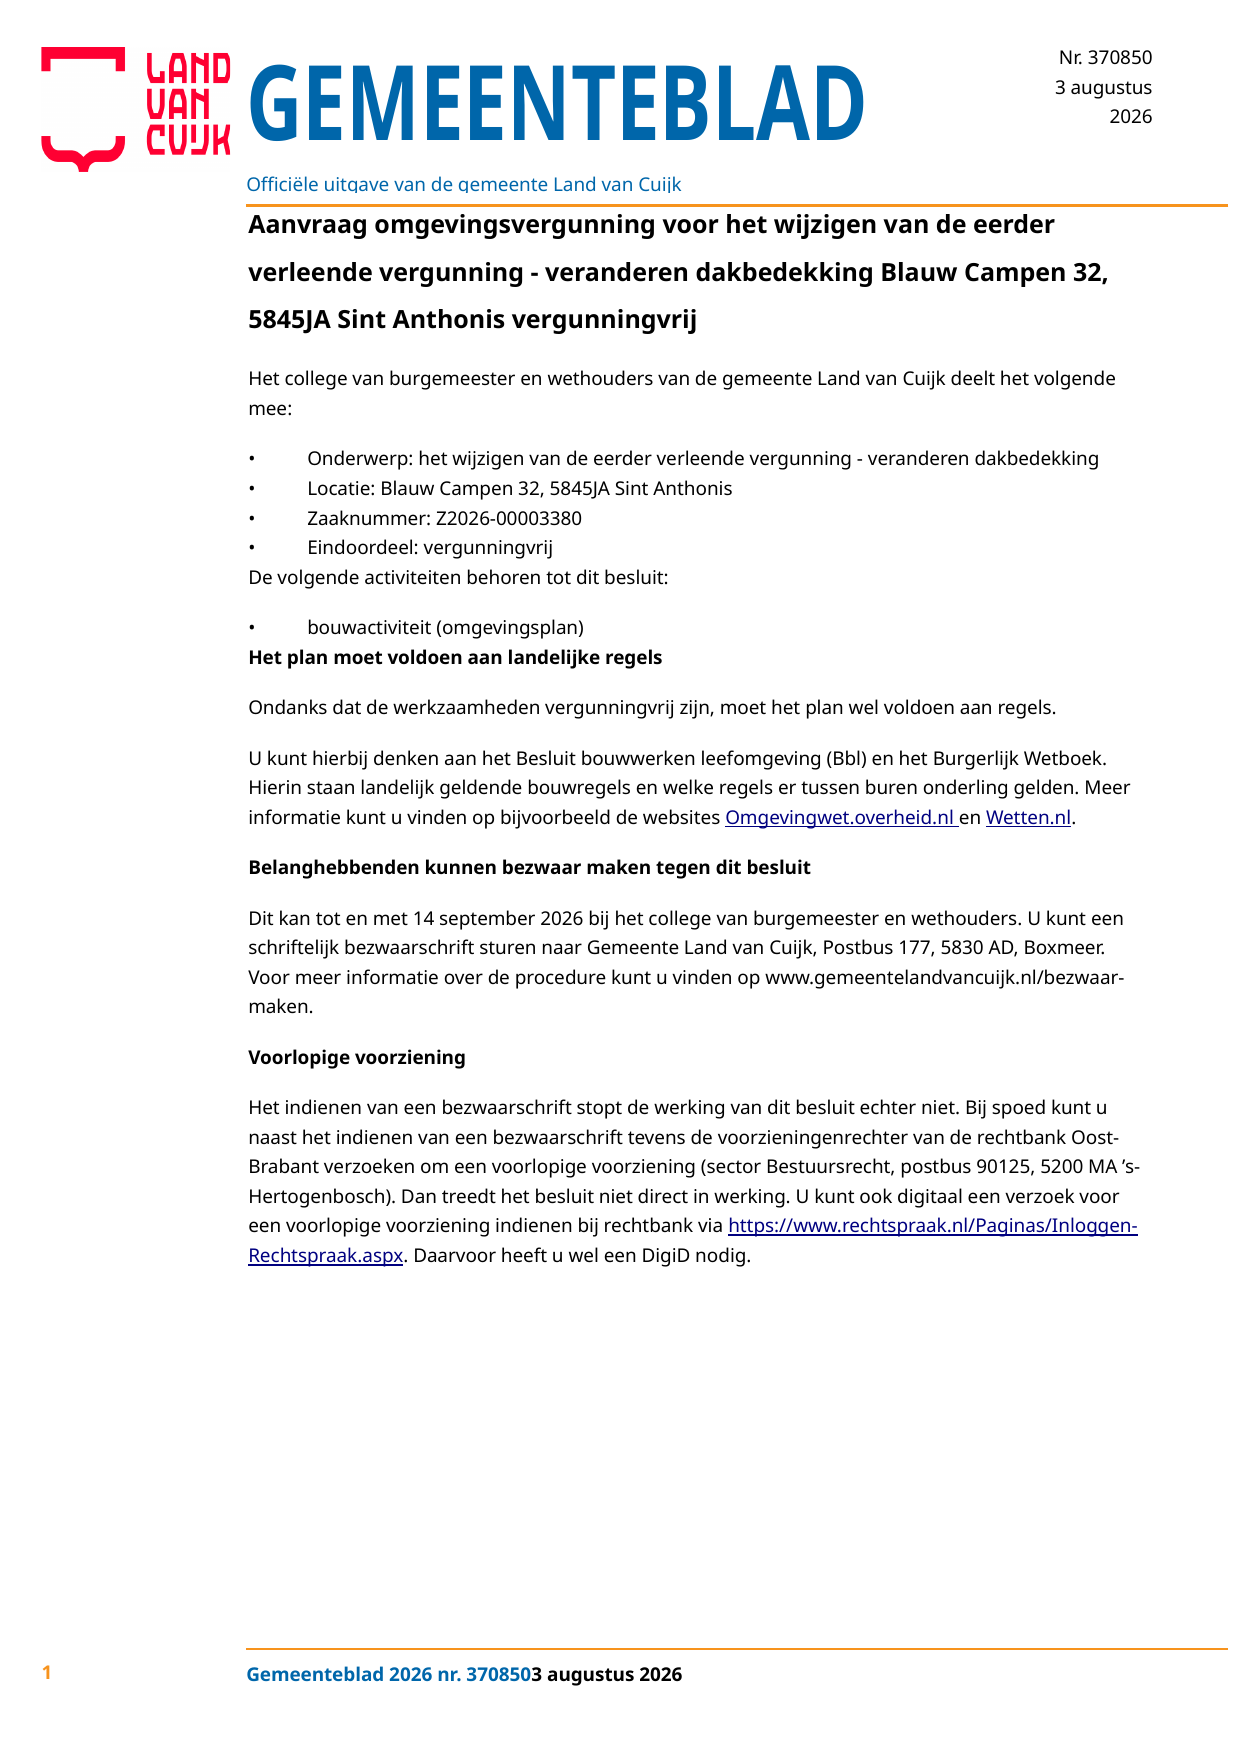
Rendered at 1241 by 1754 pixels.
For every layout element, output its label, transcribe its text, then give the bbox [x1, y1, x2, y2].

list Eindoordeel: vergunningvrij [248, 534, 1152, 560]
text Aanvraag omgevingsvergunning voor het wijzigen van de eerder verleende vergunning - veranderen dakbedekking Blauw Campen 32, 5845JA Sint Anthonis vergunningvrij [248, 207, 1152, 336]
text Het college van burgemeester en wethouders van de gemeente Land van Cuijk deelt het volgende mee: [248, 366, 1152, 421]
text Voorlopige voorziening [248, 1044, 1152, 1069]
list Locatie: Blauw Campen 32, 5845JA Sint Anthonis [248, 475, 1152, 501]
text Het plan moet voldoen aan landelijke regels [248, 644, 1152, 669]
text Dit kan tot en met 14 september 2026 bij het college van burgemeester en wethouders. U kunt een schriftelijk bezwaarschrift sturen naar Gemeente Land van Cuijk, Postbus 177, 5830 AD, Boxmeer. Voor meer informatie over de procedure kunt u vinden op www.gemeentelandvancuijk.nl/bezwaar-maken. [248, 905, 1152, 1019]
list Onderwerp: het wijzigen van de eerder verleende vergunning - veranderen dakbedekking [248, 446, 1152, 471]
text Belanghebbenden kunnen bezwaar maken tegen dit besluit [248, 854, 1152, 880]
list bouwactiviteit (omgevingsplan) [248, 614, 1152, 640]
text U kunt hierbij denken aan het Besluit bouwwerken leefomgeving (Bbl) en het Burgerlijk Wetboek. Hierin staan landelijk geldende bouwregels en welke regels er tussen buren onderling gelden. Meer informatie kunt u vinden op bijvoorbeeld de websites Omgevingwet.overheid.nl en Wetten.nl. [248, 745, 1152, 829]
picture [41, 47, 231, 172]
text Ondanks dat de werkzaamheden vergunningvrij zijn, moet het plan wel voldoen aan regels. [248, 694, 1152, 720]
list Zaaknummer: Z2026-00003380 [248, 505, 1152, 530]
text De volgende activiteiten behoren tot dit besluit: [248, 564, 1152, 589]
text Het indienen van een bezwaarschrift stopt de werking van dit besluit echter niet. Bij spoed kunt u naast het indienen van een bezwaarschrift tevens de voorzieningenrechter van de rechtbank Oost-Brabant verzoeken om een voorlopige voorziening (sector Bestuursrecht, postbus 90125, 5200 MA ’s-Hertogenbosch). Dan treedt het besluit niet direct in werking. U kunt ook digitaal een verzoek voor een voorlopige voorziening indienen bij rechtbank via https://www.rechtspraak.nl/Paginas/Inloggen-Rechtspraak.aspx. Daarvoor heeft u wel een DigiD nodig. [248, 1094, 1152, 1268]
